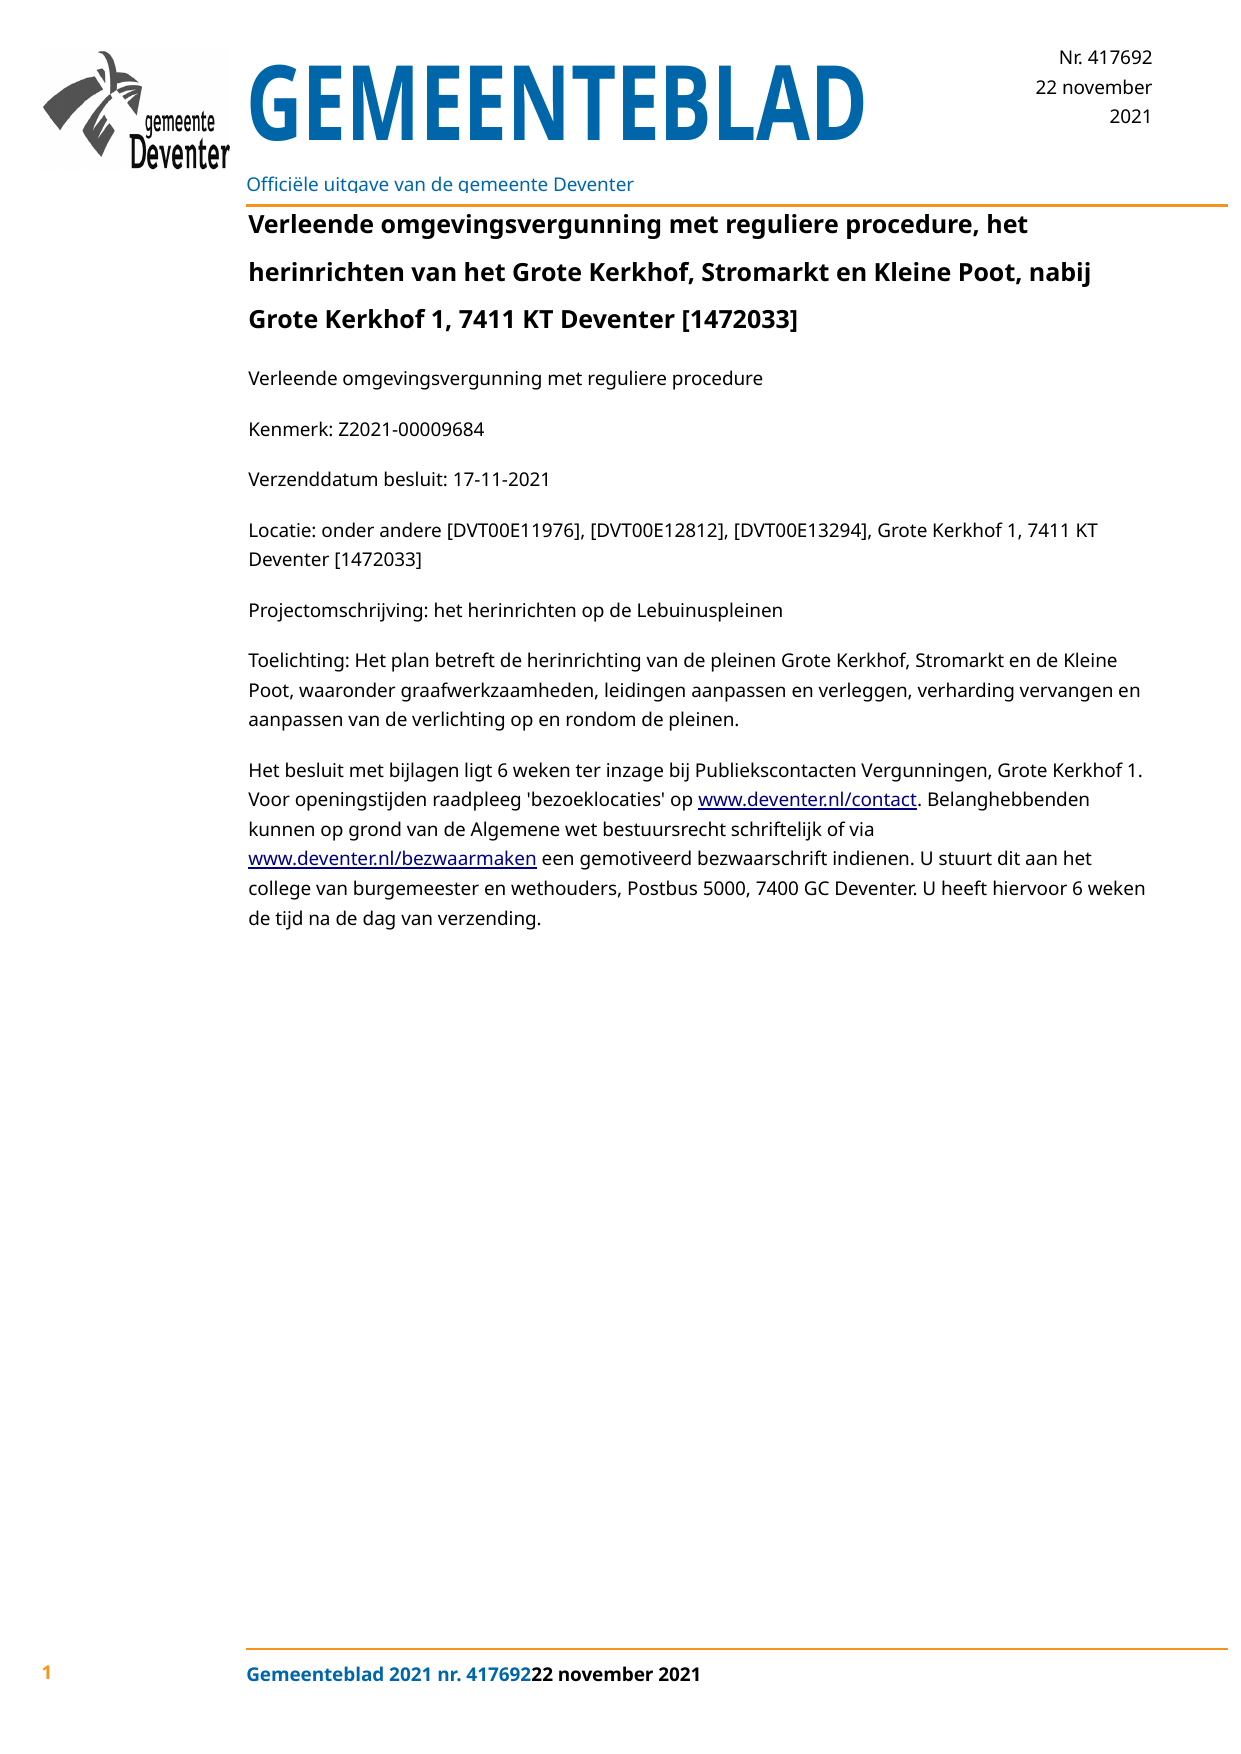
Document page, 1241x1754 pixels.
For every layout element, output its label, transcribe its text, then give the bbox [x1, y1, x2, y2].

picture [41, 47, 231, 172]
text Kenmerk: Z2021-00009684 [248, 416, 1152, 442]
text Het besluit met bijlagen ligt 6 weken ter inzage bij Publiekscontacten Vergunningen, Grote Kerkhof 1. Voor openingstijden raadpleeg 'bezoeklocaties' op www.deventer.nl/contact. Belanghebbenden kunnen op grond van de Algemene wet bestuursrecht schriftelijk of via www.deventer.nl/bezwaarmaken een gemotiveerd bezwaarschrift indienen. U stuurt dit aan het college van burgemeester en wethouders, Postbus 5000, 7400 GC Deventer. U heeft hiervoor 6 weken de tijd na de dag van verzending. [248, 757, 1152, 930]
text Toelichting: Het plan betreft de herinrichting van de pleinen Grote Kerkhof, Stromarkt en de Kleine Poot, waaronder graafwerkzaamheden, leidingen aanpassen en verleggen, verharding vervangen en aanpassen van de verlichting op en rondom de pleinen. [248, 647, 1152, 732]
text Verleende omgevingsvergunning met reguliere procedure, het herinrichten van het Grote Kerkhof, Stromarkt en Kleine Poot, nabij Grote Kerkhof 1, 7411 KT Deventer [1472033] [248, 207, 1152, 336]
text Projectomschrijving: het herinrichten op de Lebuinuspleinen [248, 597, 1152, 622]
text Locatie: onder andere [DVT00E11976], [DVT00E12812], [DVT00E13294], Grote Kerkhof 1, 7411 KT Deventer [1472033] [248, 517, 1152, 572]
text Verleende omgevingsvergunning met reguliere procedure [248, 366, 1152, 391]
text Verzenddatum besluit: 17-11-2021 [248, 466, 1152, 492]
